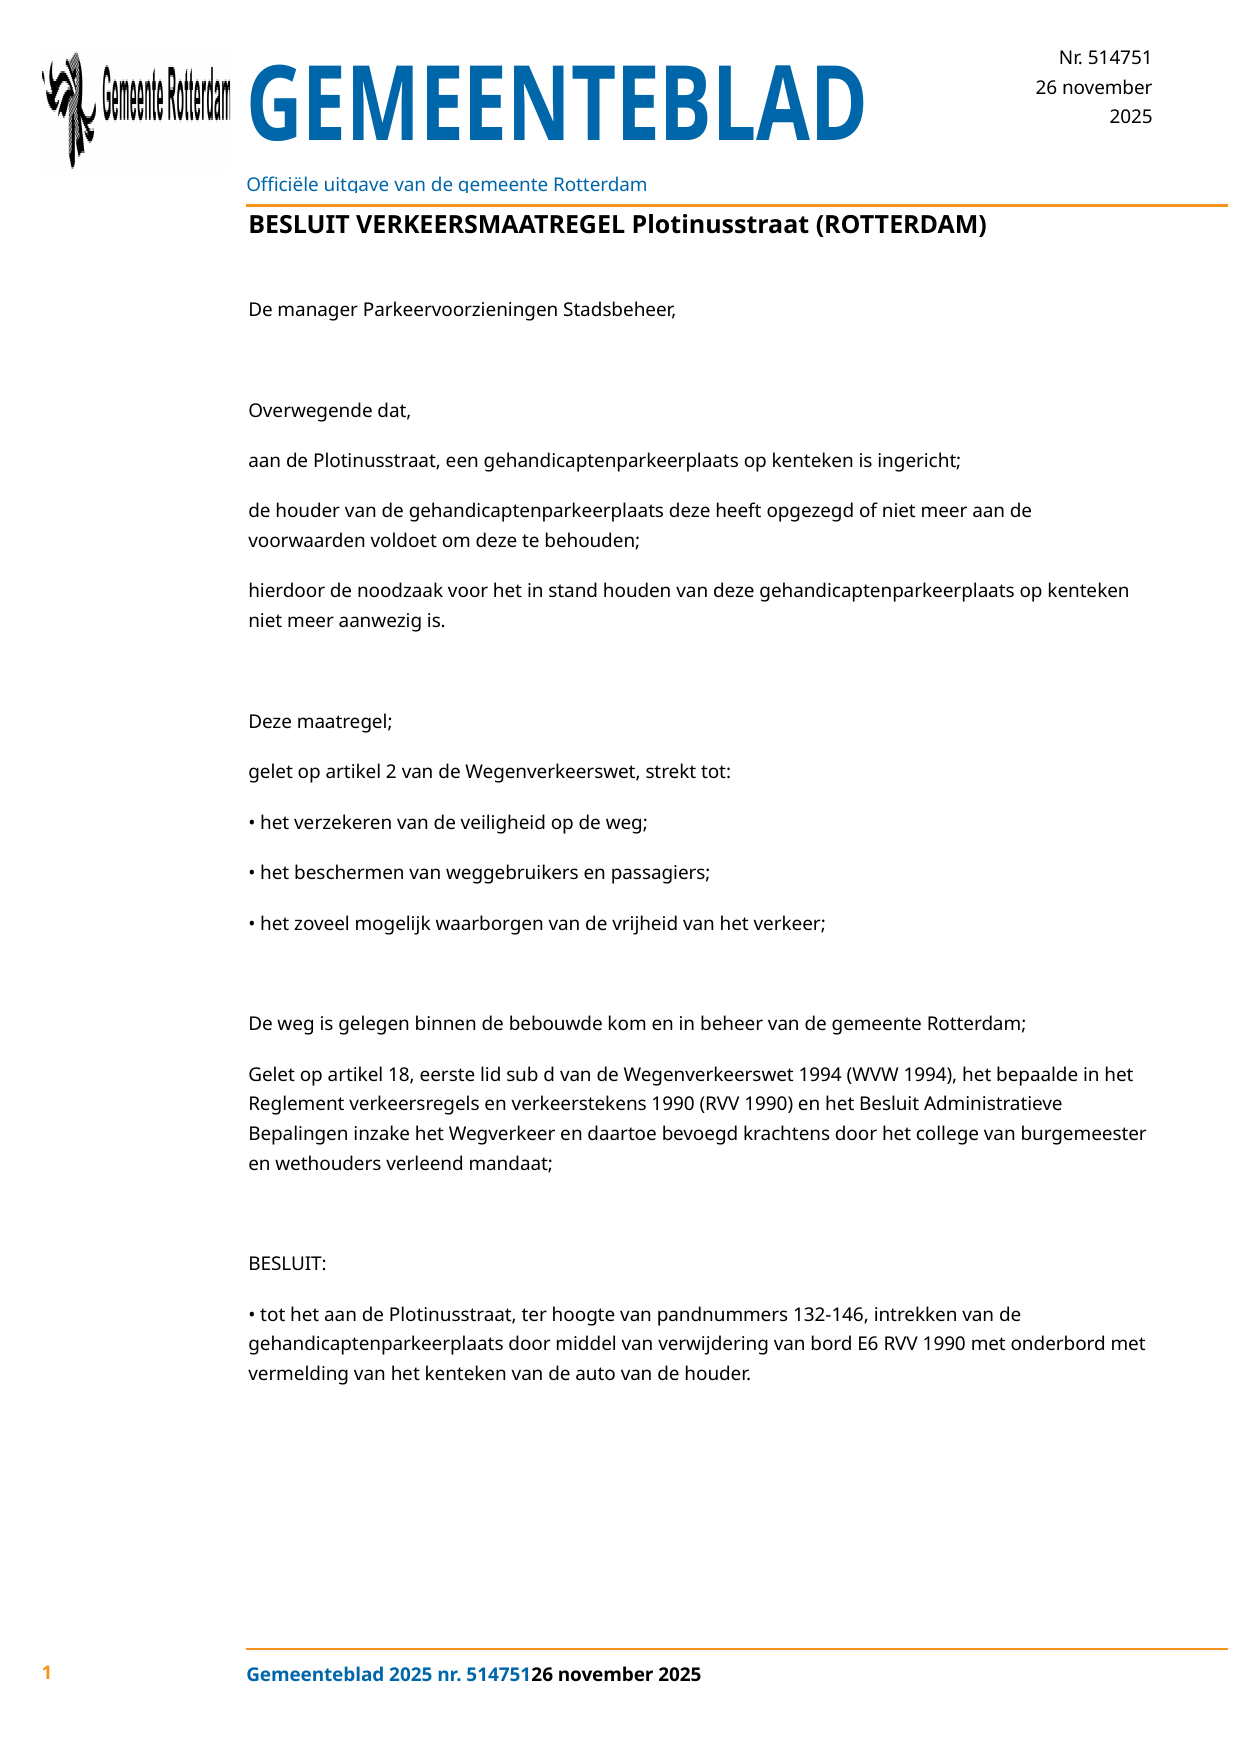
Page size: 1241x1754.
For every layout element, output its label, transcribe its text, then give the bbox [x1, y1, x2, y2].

text • tot het aan de Plotinusstraat, ter hoogte van pandnummers 132-146, intrekken van de gehandicaptenparkeerplaats door middel van verwijdering van bord E6 RVV 1990 met onderbord met vermelding van het kenteken van de auto van de houder. [248, 1301, 1152, 1386]
text Overwegende dat, [248, 397, 1152, 423]
text Deze maatregel; [248, 708, 1152, 734]
text gelet op artikel 2 van de Wegenverkeerswet, strekt tot: [248, 758, 1152, 784]
text BESLUIT VERKEERSMAATREGEL Plotinusstraat (ROTTERDAM) [248, 207, 1152, 241]
picture [41, 47, 231, 172]
text BESLUIT: [248, 1251, 1152, 1276]
text De weg is gelegen binnen de bebouwde kom en in beheer van de gemeente Rotterdam; [248, 1011, 1152, 1036]
text Gelet op artikel 18, eerste lid sub d van de Wegenverkeerswet 1994 (WVW 1994), het bepaalde in het Reglement verkeersregels en verkeerstekens 1990 (RVV 1990) en het Besluit Administratieve Bepalingen inzake het Wegverkeer en daartoe bevoegd krachtens door het college van burgemeester en wethouders verleend mandaat; [248, 1061, 1152, 1176]
text • het beschermen van weggebruikers en passagiers; [248, 859, 1152, 885]
text aan de Plotinusstraat, een gehandicaptenparkeerplaats op kenteken is ingericht; [248, 447, 1152, 473]
text hierdoor de noodzaak voor het in stand houden van deze gehandicaptenparkeerplaats op kenteken niet meer aanwezig is. [248, 578, 1152, 633]
text • het zoveel mogelijk waarborgen van de vrijheid van het verkeer; [248, 910, 1152, 936]
text • het verzekeren van de veiligheid op de weg; [248, 809, 1152, 835]
text de houder van de gehandicaptenparkeerplaats deze heeft opgezegd of niet meer aan de voorwaarden voldoet om deze te behouden; [248, 498, 1152, 553]
text De manager Parkeervoorzieningen Stadsbeheer, [248, 296, 1152, 322]
